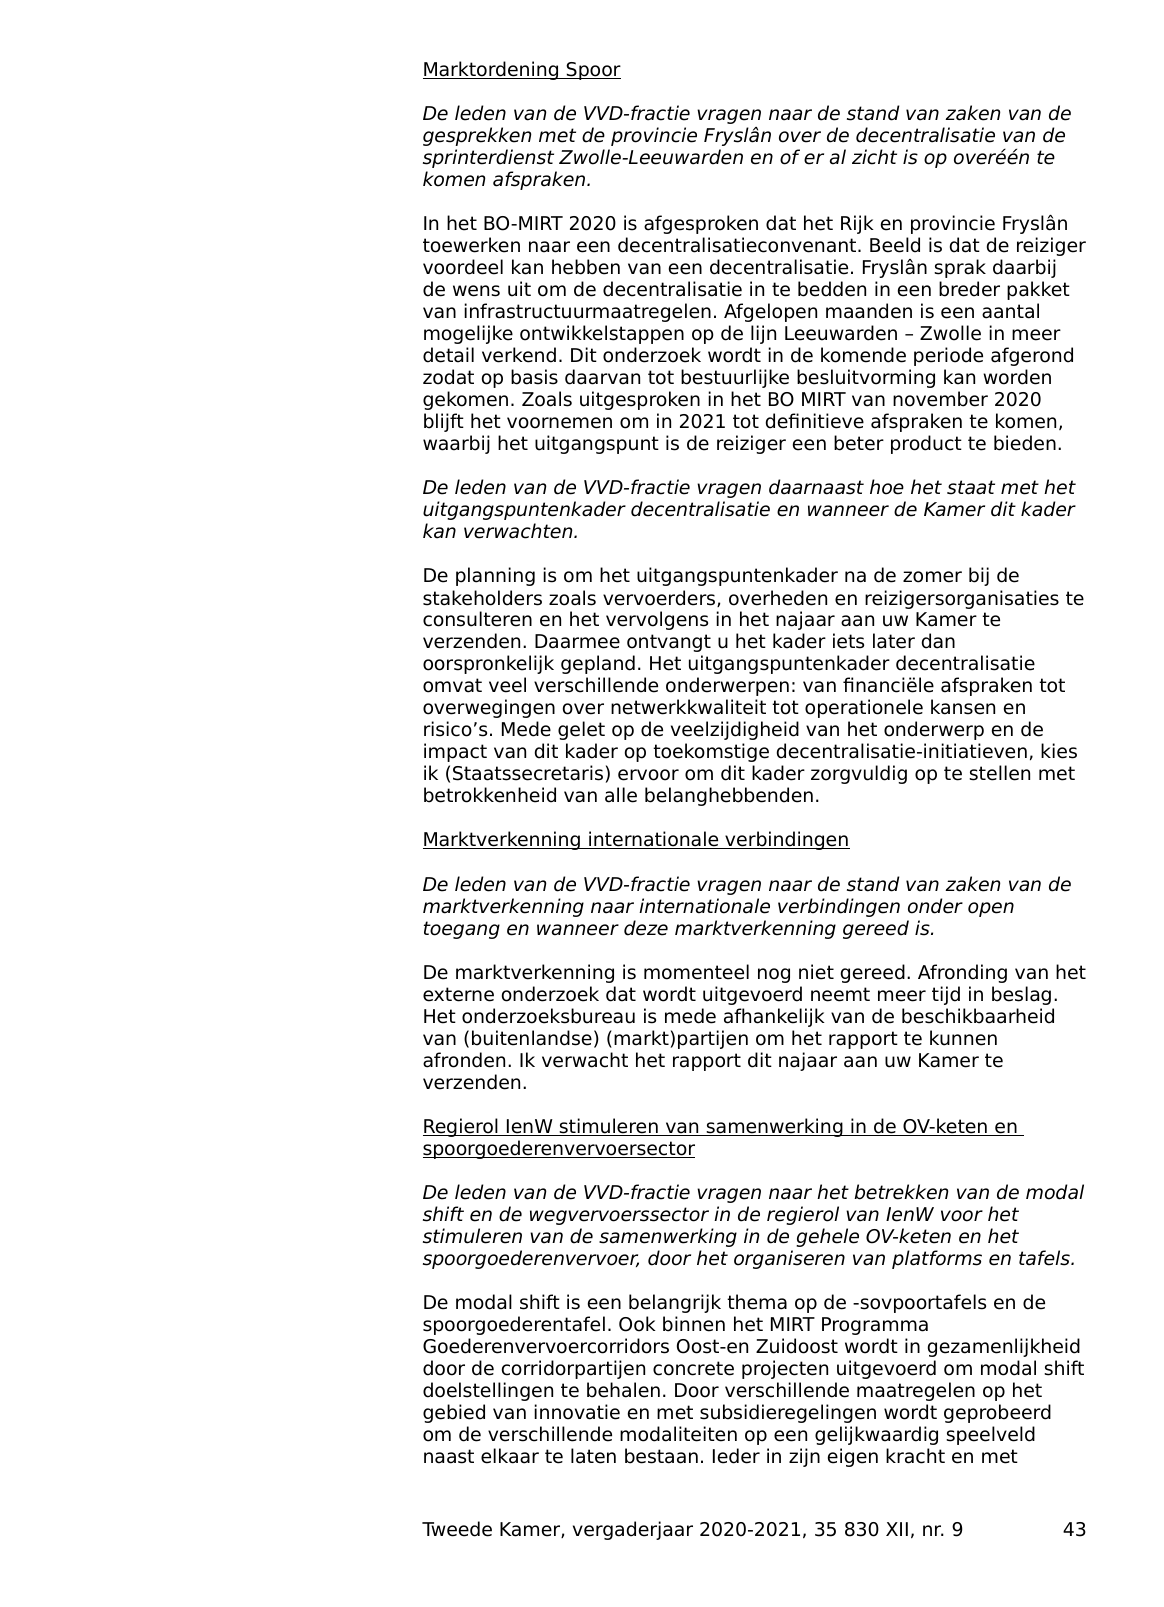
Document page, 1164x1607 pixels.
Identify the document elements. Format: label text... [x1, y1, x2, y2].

subtitle Marktordening Spoor [422, 59, 1087, 81]
text De modal shift is een belangrijk thema op de -sovpoortafels en de spoorgoederentafel. Ook binnen het MIRT Programma Goederenvervoercorridors Oost-en Zuidoost wordt in gezamenlijkheid door de corridorpartijen concrete projecten uitgevoerd om modal shift doelstellingen te behalen. Door verschillende maatregelen op het gebied van innovatie en met subsidieregelingen wordt geprobeerd om de verschillende modaliteiten op een gelijkwaardig speelveld naast elkaar te laten bestaan. Ieder in zijn eigen kracht en met [422, 1292, 1087, 1468]
text De leden van de VVD-fractie vragen daarnaast hoe het staat met het uitgangspuntenkader decentralisatie en wanneer de Kamer dit kader kan verwachten. [422, 477, 1087, 543]
text De marktverkenning is momenteel nog niet gereed. Afronding van het externe onderzoek dat wordt uitgevoerd neemt meer tijd in beslag. Het onderzoeksbureau is mede afhankelijk van de beschikbaarheid van (buitenlandse) (markt)partijen om het rapport te kunnen afronden. Ik verwacht het rapport dit najaar aan uw Kamer te verzenden. [422, 962, 1087, 1093]
text De leden van de VVD-fractie vragen naar het betrekken van de modal shift en de wegvervoerssector in de regierol van IenW voor het stimuleren van de samenwerking in de gehele OV-keten en het spoorgoederenvervoer, door het organiseren van platforms en tafels. [422, 1182, 1087, 1270]
subtitle Regierol IenW stimuleren van samenwerking in de OV-keten en spoorgoederenvervoersector [422, 1116, 1087, 1160]
text De leden van de VVD-fractie vragen naar de stand van zaken van de marktverkenning naar internationale verbindingen onder open toegang en wanneer deze marktverkenning gereed is. [422, 873, 1087, 939]
text De planning is om het uitgangspuntenkader na de zomer bij de stakeholders zoals vervoerders, overheden en reizigersorganisaties te consulteren en het vervolgens in het najaar aan uw Kamer te verzenden. Daarmee ontvangt u het kader iets later dan oorspronkelijk gepland. Het uitgangspuntenkader decentralisatie omvat veel verschillende onderwerpen: van financiële afspraken tot overwegingen over netwerkkwaliteit tot operationele kansen en risico’s. Mede gelet op de veelzijdigheid van het onderwerp en de impact van dit kader op toekomstige decentralisatie-initiatieven, kies ik (Staatssecretaris) ervoor om dit kader zorgvuldig op te stellen met betrokkenheid van alle belanghebbenden. [422, 565, 1087, 807]
text In het BO-MIRT 2020 is afgesproken dat het Rijk en provincie Fryslân toewerken naar een decentralisatieconvenant. Beeld is dat de reiziger voordeel kan hebben van een decentralisatie. Fryslân sprak daarbij de wens uit om de decentralisatie in te bedden in een breder pakket van infrastructuurmaatregelen. Afgelopen maanden is een aantal mogelijke ontwikkelstappen op de lijn Leeuwarden – Zwolle in meer detail verkend. Dit onderzoek wordt in de komende periode afgerond zodat op basis daarvan tot bestuurlijke besluitvorming kan worden gekomen. Zoals uitgesproken in het BO MIRT van november 2020 blijft het voornemen om in 2021 tot definitieve afspraken te komen, waarbij het uitgangspunt is de reiziger een beter product te bieden. [422, 213, 1087, 455]
subtitle Marktverkenning internationale verbindingen [422, 829, 1087, 851]
text De leden van de VVD-fractie vragen naar de stand van zaken van de gesprekken met de provincie Fryslân over de decentralisatie van de sprinterdienst Zwolle-Leeuwarden en of er al zicht is op overéén te komen afspraken. [422, 103, 1087, 191]
